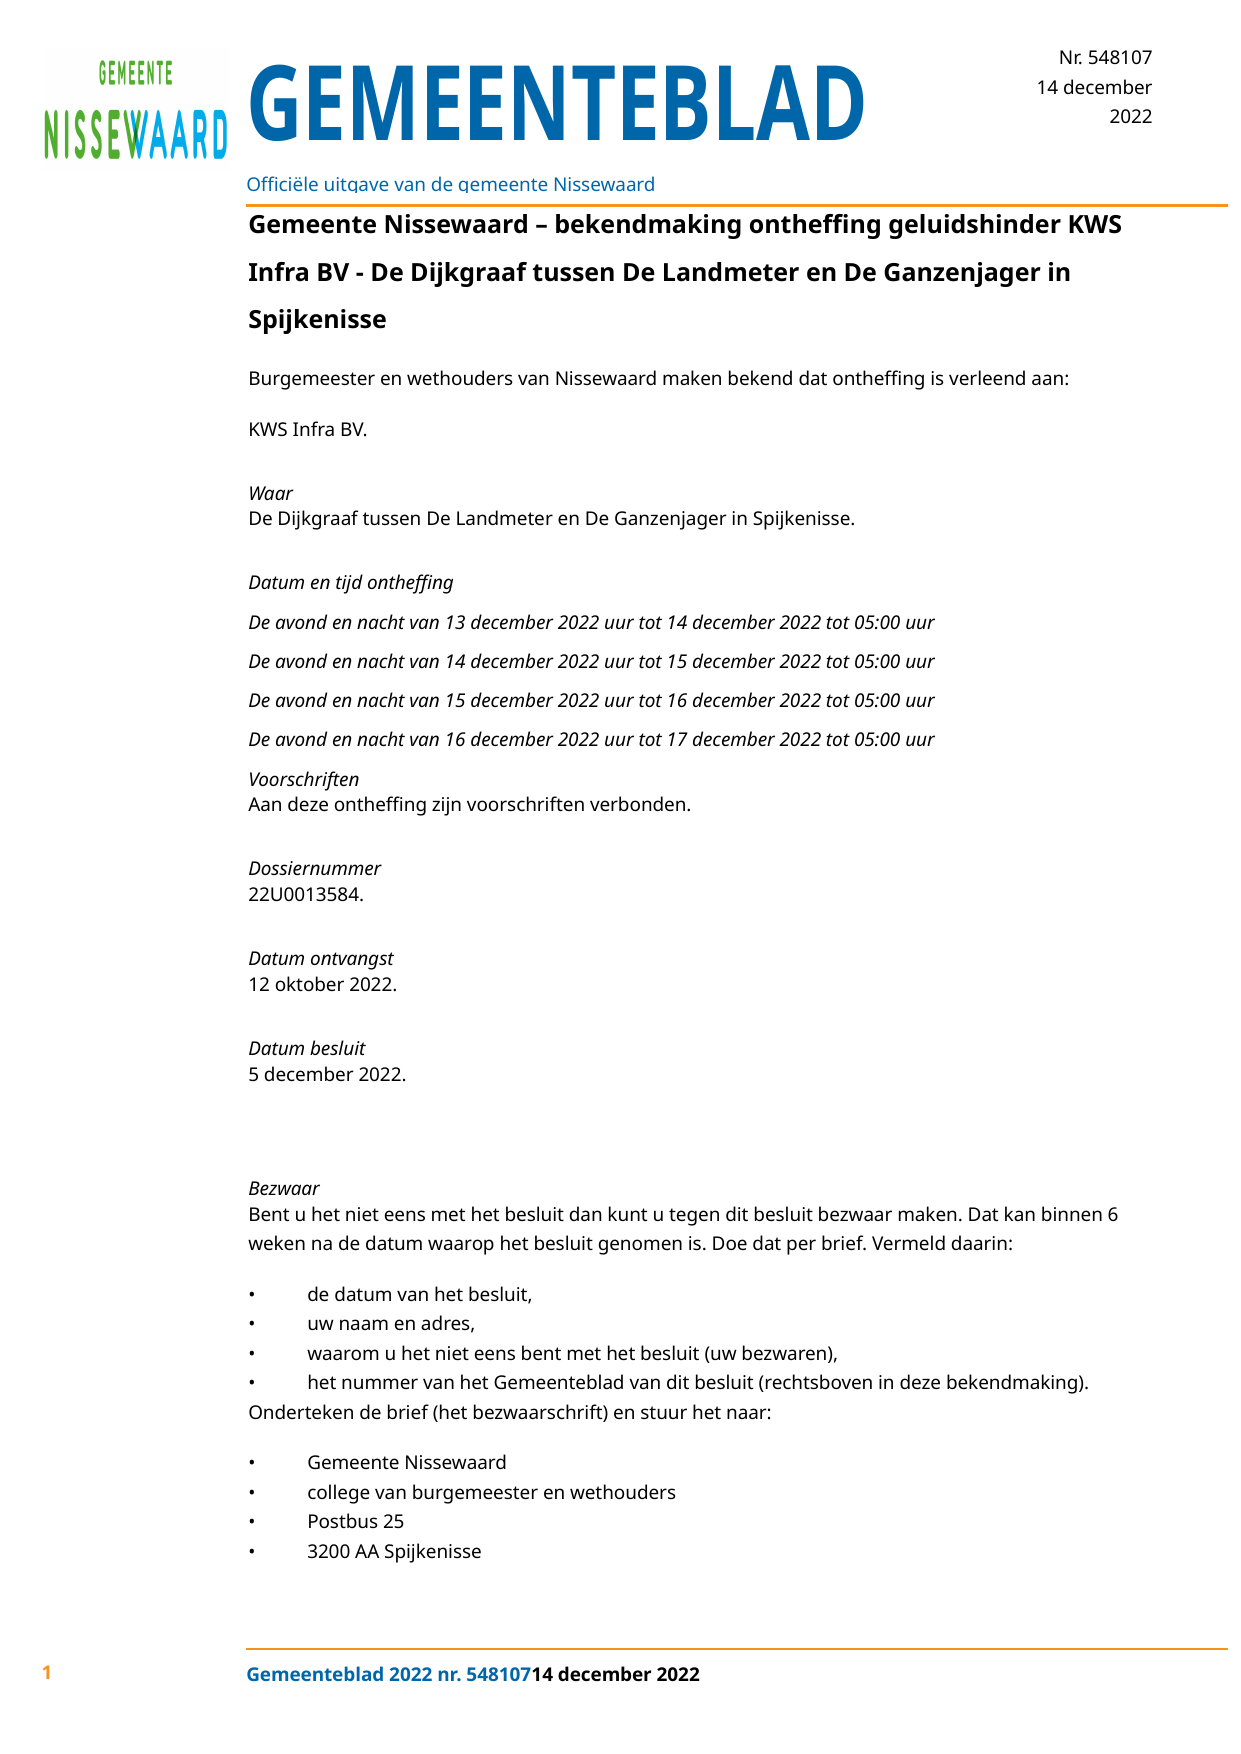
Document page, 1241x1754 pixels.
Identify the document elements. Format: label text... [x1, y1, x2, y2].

text De avond en nacht van 15 december 2022 uur tot 16 december 2022 tot 05:00 uur [248, 687, 1152, 713]
list waarom u het niet eens bent met het besluit (uw bezwaren), [248, 1340, 1152, 1366]
text 5 december 2022. [248, 1061, 1152, 1086]
text Voorschriften [248, 766, 1152, 792]
list het nummer van het Gemeenteblad van dit besluit (rechtsboven in deze bekendmaking). [248, 1369, 1152, 1395]
text Waar [248, 480, 1152, 506]
text Datum ontvangst [248, 945, 1152, 971]
list uw naam en adres, [248, 1310, 1152, 1336]
picture [41, 47, 231, 172]
text Datum besluit [248, 1035, 1152, 1061]
text De avond en nacht van 13 december 2022 uur tot 14 december 2022 tot 05:00 uur [248, 609, 1152, 634]
text Datum en tijd ontheffing [248, 569, 1152, 595]
text 12 oktober 2022. [248, 971, 1152, 997]
text Bent u het niet eens met het besluit dan kunt u tegen dit besluit bezwaar maken. Dat kan binnen 6 weken na de datum waarop het besluit genomen is. Doe dat per brief. Vermeld daarin: [248, 1201, 1152, 1256]
text Burgemeester en wethouders van Nissewaard maken bekend dat ontheffing is verleend aan: [248, 366, 1152, 391]
text KWS Infra BV. [248, 416, 1152, 442]
text Gemeente Nissewaard – bekendmaking ontheffing geluidshinder KWS Infra BV - De Dijkgraaf tussen De Landmeter en De Ganzenjager in Spijkenisse [248, 207, 1152, 336]
list college van burgemeester en wethouders [248, 1479, 1152, 1505]
list de datum van het besluit, [248, 1281, 1152, 1307]
text Bezwaar [248, 1175, 1152, 1201]
text Dossiernummer [248, 856, 1152, 881]
text De Dijkgraaf tussen De Landmeter en De Ganzenjager in Spijkenisse. [248, 506, 1152, 531]
text De avond en nacht van 16 december 2022 uur tot 17 december 2022 tot 05:00 uur [248, 727, 1152, 752]
list Postbus 25 [248, 1509, 1152, 1534]
text De avond en nacht van 14 december 2022 uur tot 15 december 2022 tot 05:00 uur [248, 648, 1152, 674]
text 22U0013584. [248, 881, 1152, 907]
text Aan deze ontheffing zijn voorschriften verbonden. [248, 792, 1152, 817]
list 3200 AA Spijkenisse [248, 1538, 1152, 1564]
text Onderteken de brief (het bezwaarschrift) en stuur het naar: [248, 1399, 1152, 1425]
list Gemeente Nissewaard [248, 1449, 1152, 1475]
